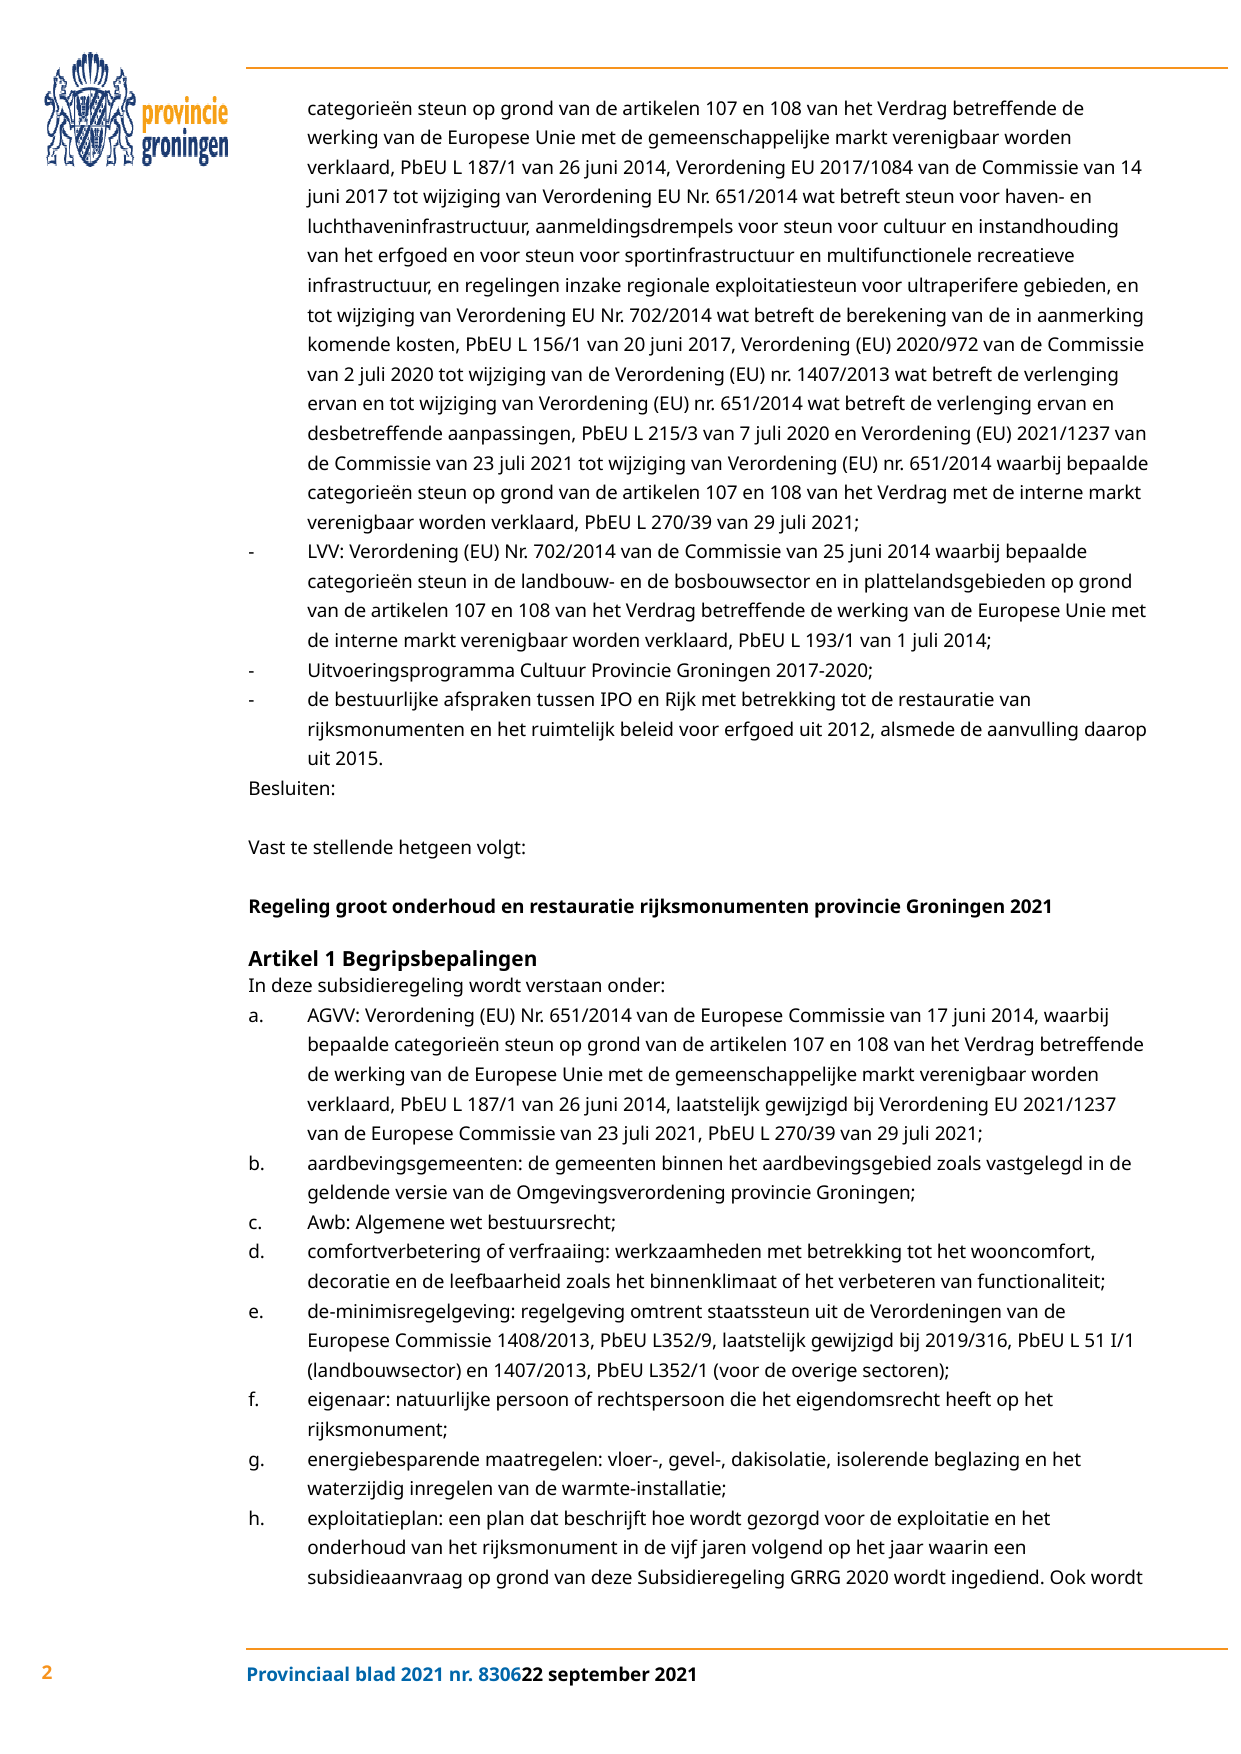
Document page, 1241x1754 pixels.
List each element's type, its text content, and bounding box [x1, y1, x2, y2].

list eigenaar: natuurlijke persoon of rechtspersoon die het eigendomsrecht heeft op het rijksmonument; [248, 1387, 1152, 1442]
text Regeling groot onderhoud en restauratie rijksmonumenten provincie Groningen 2021 [248, 893, 1152, 919]
list energiebesparende maatregelen: vloer-, gevel-, dakisolatie, isolerende beglazing en het waterzijdig inregelen van de warmte-installatie; [248, 1446, 1152, 1501]
list de-minimisregelgeving: regelgeving omtrent staatssteun uit de Verordeningen van de Europese Commissie 1408/2013, PbEU L352/9, laatstelijk gewijzigd bij 2019/316, PbEU L 51 I/1 (landbouwsector) en 1407/2013, PbEU L352/1 (voor de overige sectoren); [248, 1298, 1152, 1383]
list categorieën steun op grond van de artikelen 107 en 108 van het Verdrag betreffende de werking van de Europese Unie met de gemeenschappelijke markt verenigbaar worden verklaard, PbEU L 187/1 van 26 juni 2014, Verordening EU 2017/1084 van de Commissie van 14 juni 2017 tot wijziging van Verordening EU Nr. 651/2014 wat betreft steun voor haven- en luchthaveninfrastructuur, aanmeldingsdrempels voor steun voor cultuur en instandhouding van het erfgoed en voor steun voor sportinfrastructuur en multifunctionele recreatieve infrastructuur, en regelingen inzake regionale exploitatiesteun voor ultraperifere gebieden, en tot wijziging van Verordening EU Nr. 702/2014 wat betreft de berekening van de in aanmerking komende kosten, PbEU L 156/1 van 20 juni 2017, Verordening (EU) 2020/972 van de Commissie van 2 juli 2020 tot wijziging van de Verordening (EU) nr. 1407/2013 wat betreft de verlenging ervan en tot wijziging van Verordening (EU) nr. 651/2014 wat betreft de verlenging ervan en desbetreffende aanpassingen, PbEU L 215/3 van 7 juli 2020 en Verordening (EU) 2021/1237 van de Commissie van 23 juli 2021 tot wijziging van Verordening (EU) nr. 651/2014 waarbij bepaalde categorieën steun op grond van de artikelen 107 en 108 van het Verdrag met de interne markt verenigbaar worden verklaard, PbEU L 270/39 van 29 juli 2021; [248, 95, 1152, 535]
text In deze subsidieregeling wordt verstaan onder: [248, 972, 1152, 998]
list comfortverbetering of verfraaiing: werkzaamheden met betrekking tot het wooncomfort, decoratie en de leefbaarheid zoals het binnenklimaat of het verbeteren van functionaliteit; [248, 1239, 1152, 1294]
list Uitvoeringsprogramma Cultuur Provincie Groningen 2017-2020; [248, 657, 1152, 683]
list aardbevingsgemeenten: de gemeenten binnen het aardbevingsgebied zoals vastgelegd in de geldende versie van de Omgevingsverordening provincie Groningen; [248, 1150, 1152, 1205]
list LVV: Verordening (EU) Nr. 702/2014 van de Commissie van 25 juni 2014 waarbij bepaalde categorieën steun in de landbouw- en de bosbouwsector en in plattelandsgebieden op grond van de artikelen 107 en 108 van het Verdrag betreffende de werking van de Europese Unie met de interne markt verenigbaar worden verklaard, PbEU L 193/1 van 1 juli 2014; [248, 538, 1152, 653]
picture [41, 47, 231, 172]
text Besluiten: [248, 775, 1152, 801]
text Vast te stellende hetgeen volgt: [248, 834, 1152, 860]
text Artikel 1 Begripsbepalingen [248, 944, 1152, 972]
list de bestuurlijke afspraken tussen IPO en Rijk met betrekking tot de restauratie van rijksmonumenten en het ruimtelijk beleid voor erfgoed uit 2012, alsmede de aanvulling daarop uit 2015. [248, 686, 1152, 771]
list AGVV: Verordening (EU) Nr. 651/2014 van de Europese Commissie van 17 juni 2014, waarbij bepaalde categorieën steun op grond van de artikelen 107 en 108 van het Verdrag betreffende de werking van de Europese Unie met de gemeenschappelijke markt verenigbaar worden verklaard, PbEU L 187/1 van 26 juni 2014, laatstelijk gewijzigd bij Verordening EU 2021/1237 van de Europese Commissie van 23 juli 2021, PbEU L 270/39 van 29 juli 2021; [248, 1002, 1152, 1146]
list exploitatieplan: een plan dat beschrijft hoe wordt gezorgd voor de exploitatie en het onderhoud van het rijksmonument in de vijf jaren volgend op het jaar waarin een subsidieaanvraag op grond van deze Subsidieregeling GRRG 2020 wordt ingediend. Ook wordt [248, 1505, 1152, 1590]
list Awb: Algemene wet bestuursrecht; [248, 1209, 1152, 1235]
